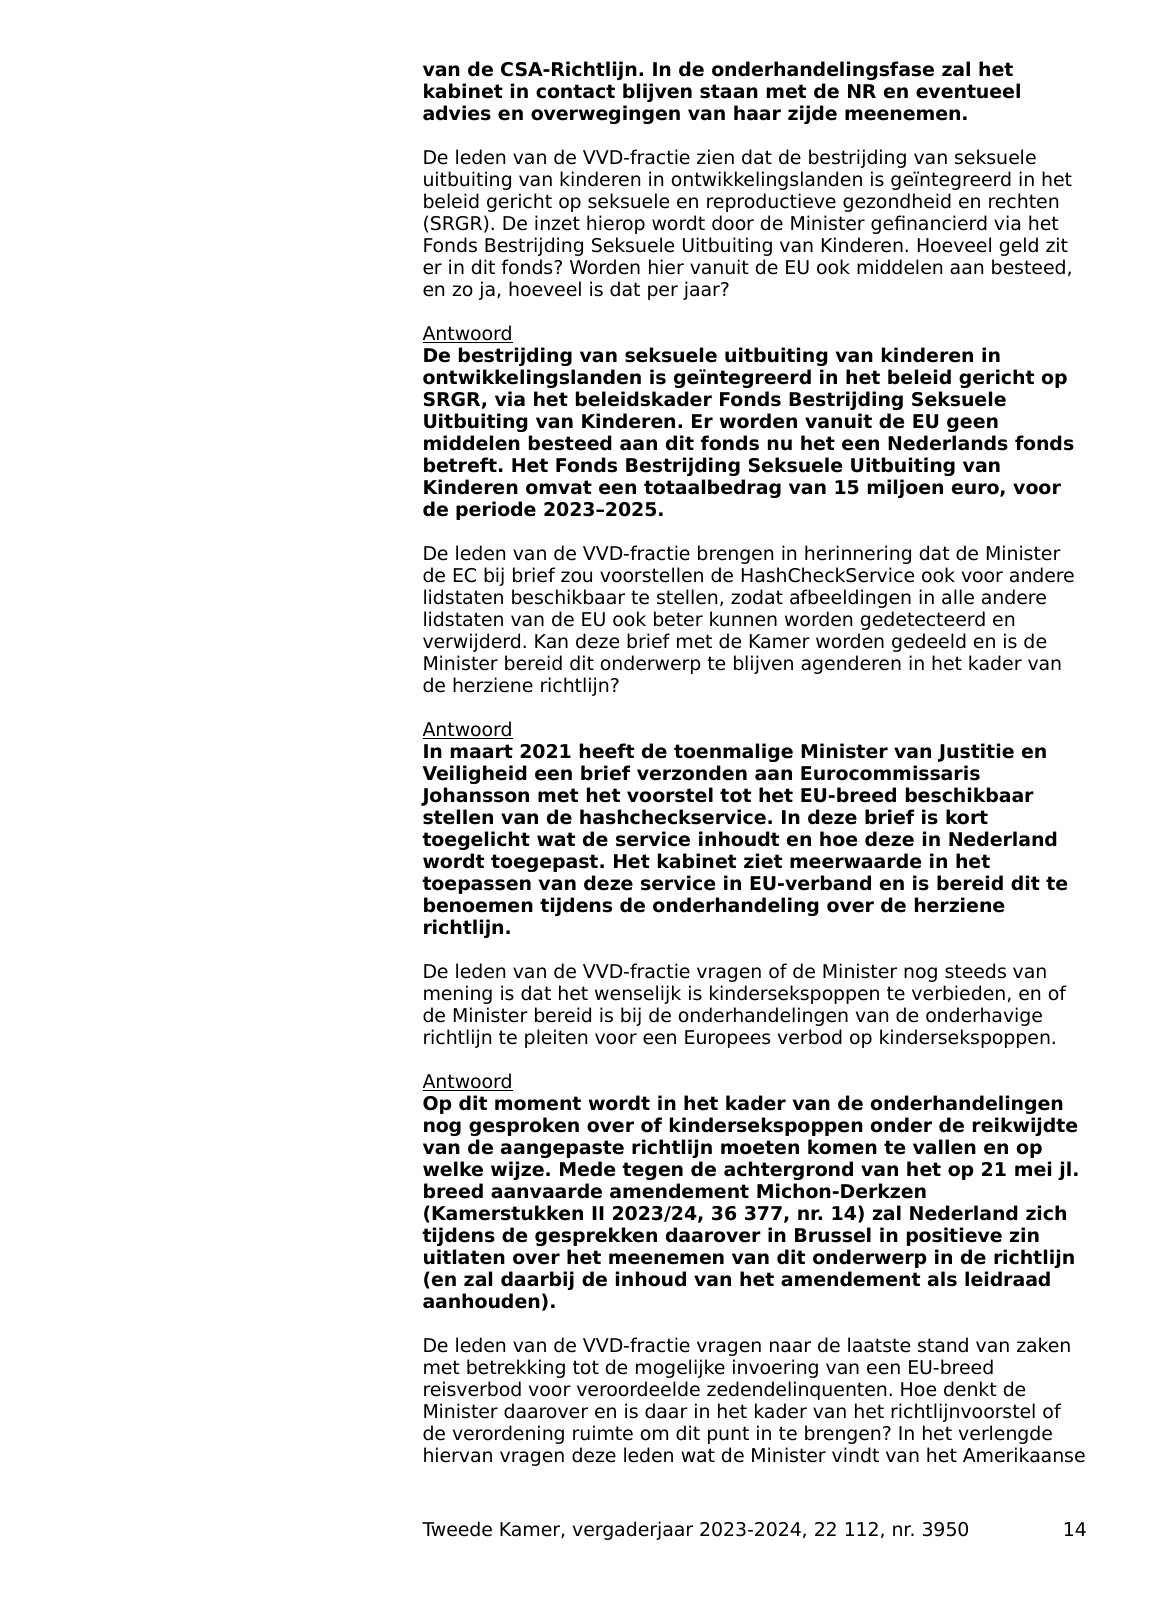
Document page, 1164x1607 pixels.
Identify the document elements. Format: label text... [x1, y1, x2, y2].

text Antwoord [422, 323, 1087, 345]
text De leden van de VVD-fractie brengen in herinnering dat de Minister de EC bij brief zou voorstellen de HashCheckService ook voor andere lidstaten beschikbaar te stellen, zodat afbeeldingen in alle andere lidstaten van de EU ook beter kunnen worden gedetecteerd en verwijderd. Kan deze brief met de Kamer worden gedeeld en is de Minister bereid dit onderwerp te blijven agenderen in het kader van de herziene richtlijn? [422, 543, 1087, 697]
text Op dit moment wordt in het kader van de onderhandelingen nog gesproken over of kindersekspoppen onder de reikwijdte van de aangepaste richtlijn moeten komen te vallen en op welke wijze. Mede tegen de achtergrond van het op 21 mei jl. breed aanvaarde amendement Michon-Derkzen (Kamerstukken II 2023/24, 36 377, nr. 14) zal Nederland zich tijdens de gesprekken daarover in Brussel in positieve zin uitlaten over het meenemen van dit onderwerp in de richtlijn (en zal daarbij de inhoud van het amendement als leidraad aanhouden). [422, 1093, 1087, 1313]
text Antwoord [422, 1071, 1087, 1093]
text Antwoord [422, 719, 1087, 741]
text De leden van de VVD-fractie vragen of de Minister nog steeds van mening is dat het wenselijk is kindersekspoppen te verbieden, en of de Minister bereid is bij de onderhandelingen van de onderhavige richtlijn te pleiten voor een Europees verbod op kindersekspoppen. [422, 961, 1087, 1049]
text van de CSA-Richtlijn. In de onderhandelingsfase zal het kabinet in contact blijven staan met de NR en eventueel advies en overwegingen van haar zijde meenemen. [422, 59, 1087, 125]
text De leden van de VVD-fractie vragen naar de laatste stand van zaken met betrekking tot de mogelijke invoering van een EU-breed reisverbod voor veroordeelde zedendelinquenten. Hoe denkt de Minister daarover en is daar in het kader van het richtlijnvoorstel of de verordening ruimte om dit punt in te brengen? In het verlengde hiervan vragen deze leden wat de Minister vindt van het Amerikaanse [422, 1335, 1087, 1467]
text De bestrijding van seksuele uitbuiting van kinderen in ontwikkelingslanden is geïntegreerd in het beleid gericht op SRGR, via het beleidskader Fonds Bestrijding Seksuele Uitbuiting van Kinderen. Er worden vanuit de EU geen middelen besteed aan dit fonds nu het een Nederlands fonds betreft. Het Fonds Bestrijding Seksuele Uitbuiting van Kinderen omvat een totaalbedrag van 15 miljoen euro, voor de periode 2023–2025. [422, 345, 1087, 521]
text De leden van de VVD-fractie zien dat de bestrijding van seksuele uitbuiting van kinderen in ontwikkelingslanden is geïntegreerd in het beleid gericht op seksuele en reproductieve gezondheid en rechten (SRGR). De inzet hierop wordt door de Minister gefinancierd via het Fonds Bestrijding Seksuele Uitbuiting van Kinderen. Hoeveel geld zit er in dit fonds? Worden hier vanuit de EU ook middelen aan besteed, en zo ja, hoeveel is dat per jaar? [422, 147, 1087, 301]
text In maart 2021 heeft de toenmalige Minister van Justitie en Veiligheid een brief verzonden aan Eurocommissaris Johansson met het voorstel tot het EU-breed beschikbaar stellen van de hashcheckservice. In deze brief is kort toegelicht wat de service inhoudt en hoe deze in Nederland wordt toegepast. Het kabinet ziet meerwaarde in het toepassen van deze service in EU-verband en is bereid dit te benoemen tijdens de onderhandeling over de herziene richtlijn. [422, 741, 1087, 939]
